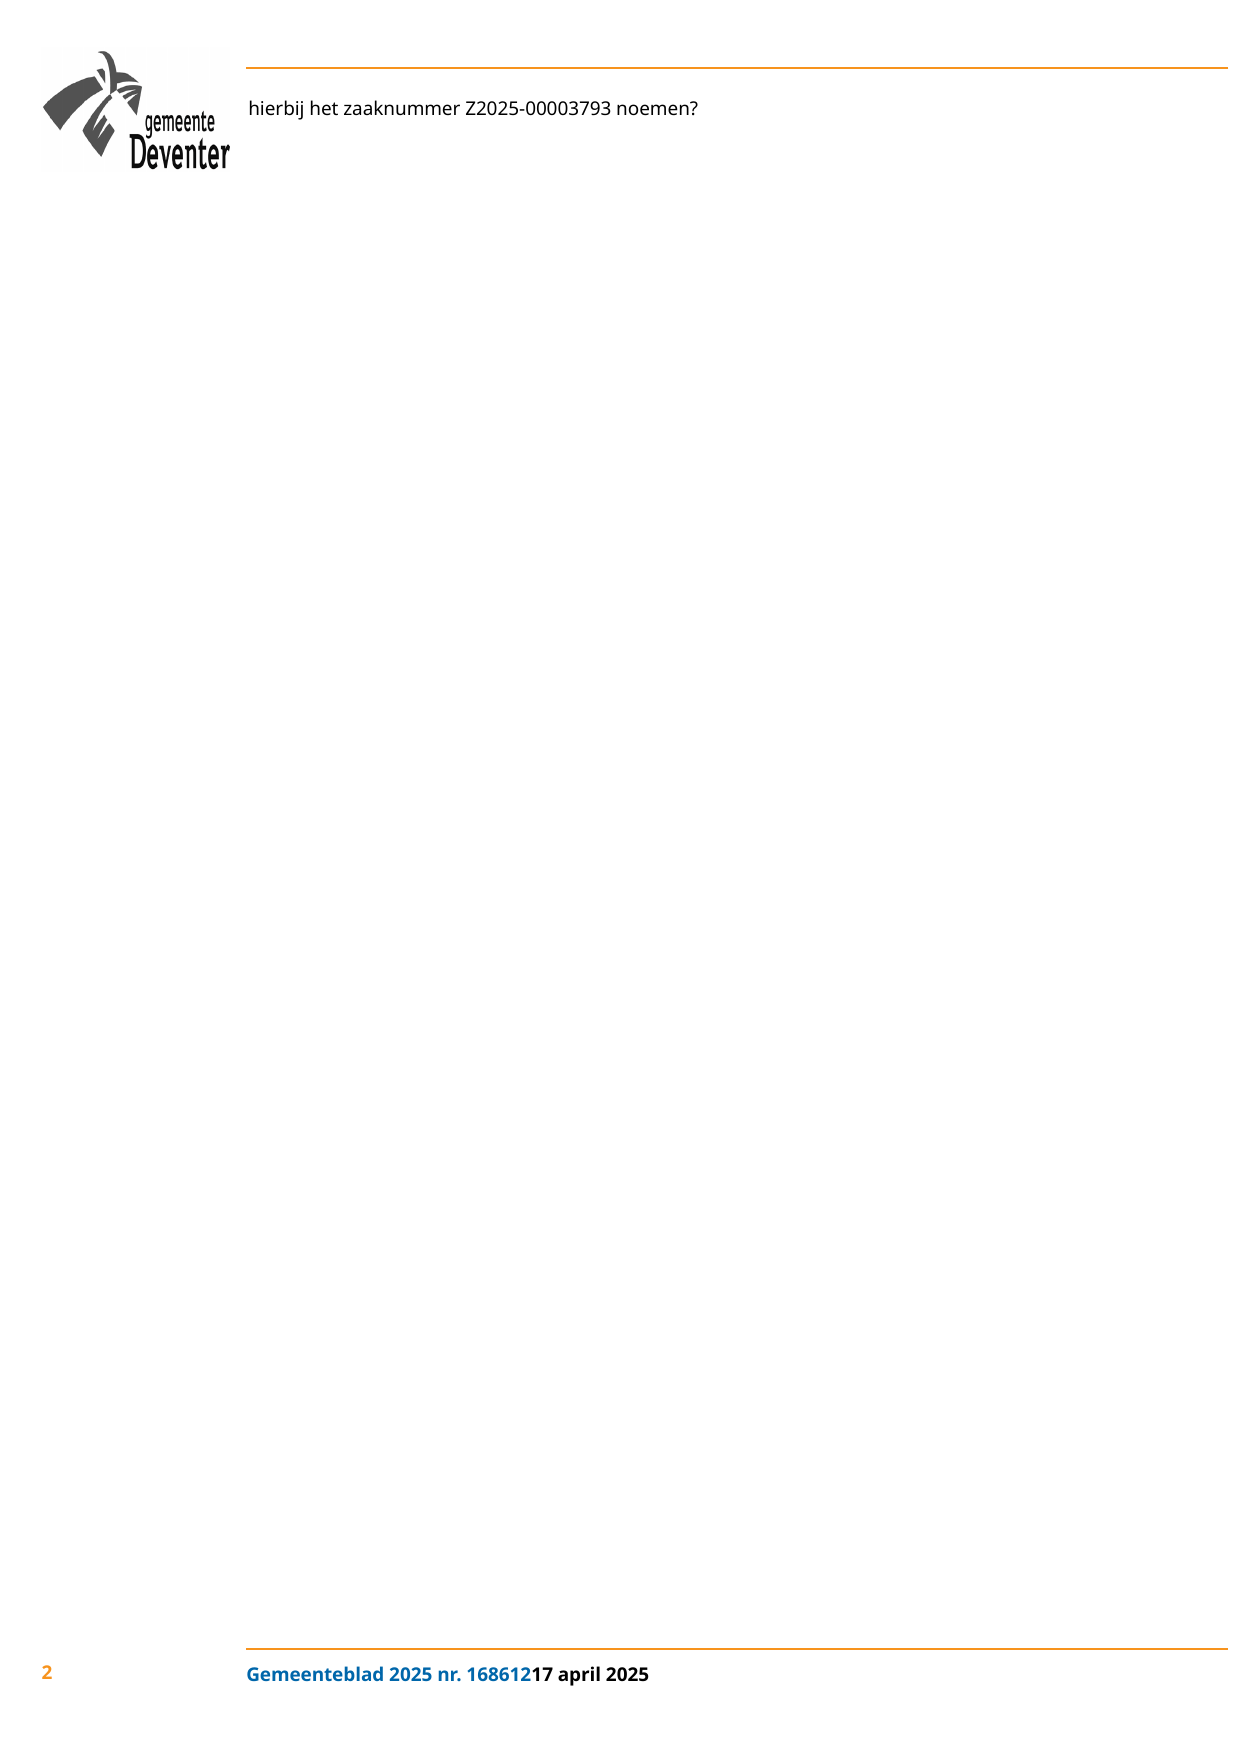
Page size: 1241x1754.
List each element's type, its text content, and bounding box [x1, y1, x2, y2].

picture [41, 47, 231, 172]
text hierbij het zaaknummer Z2025-00003793 noemen? [248, 95, 1152, 121]
